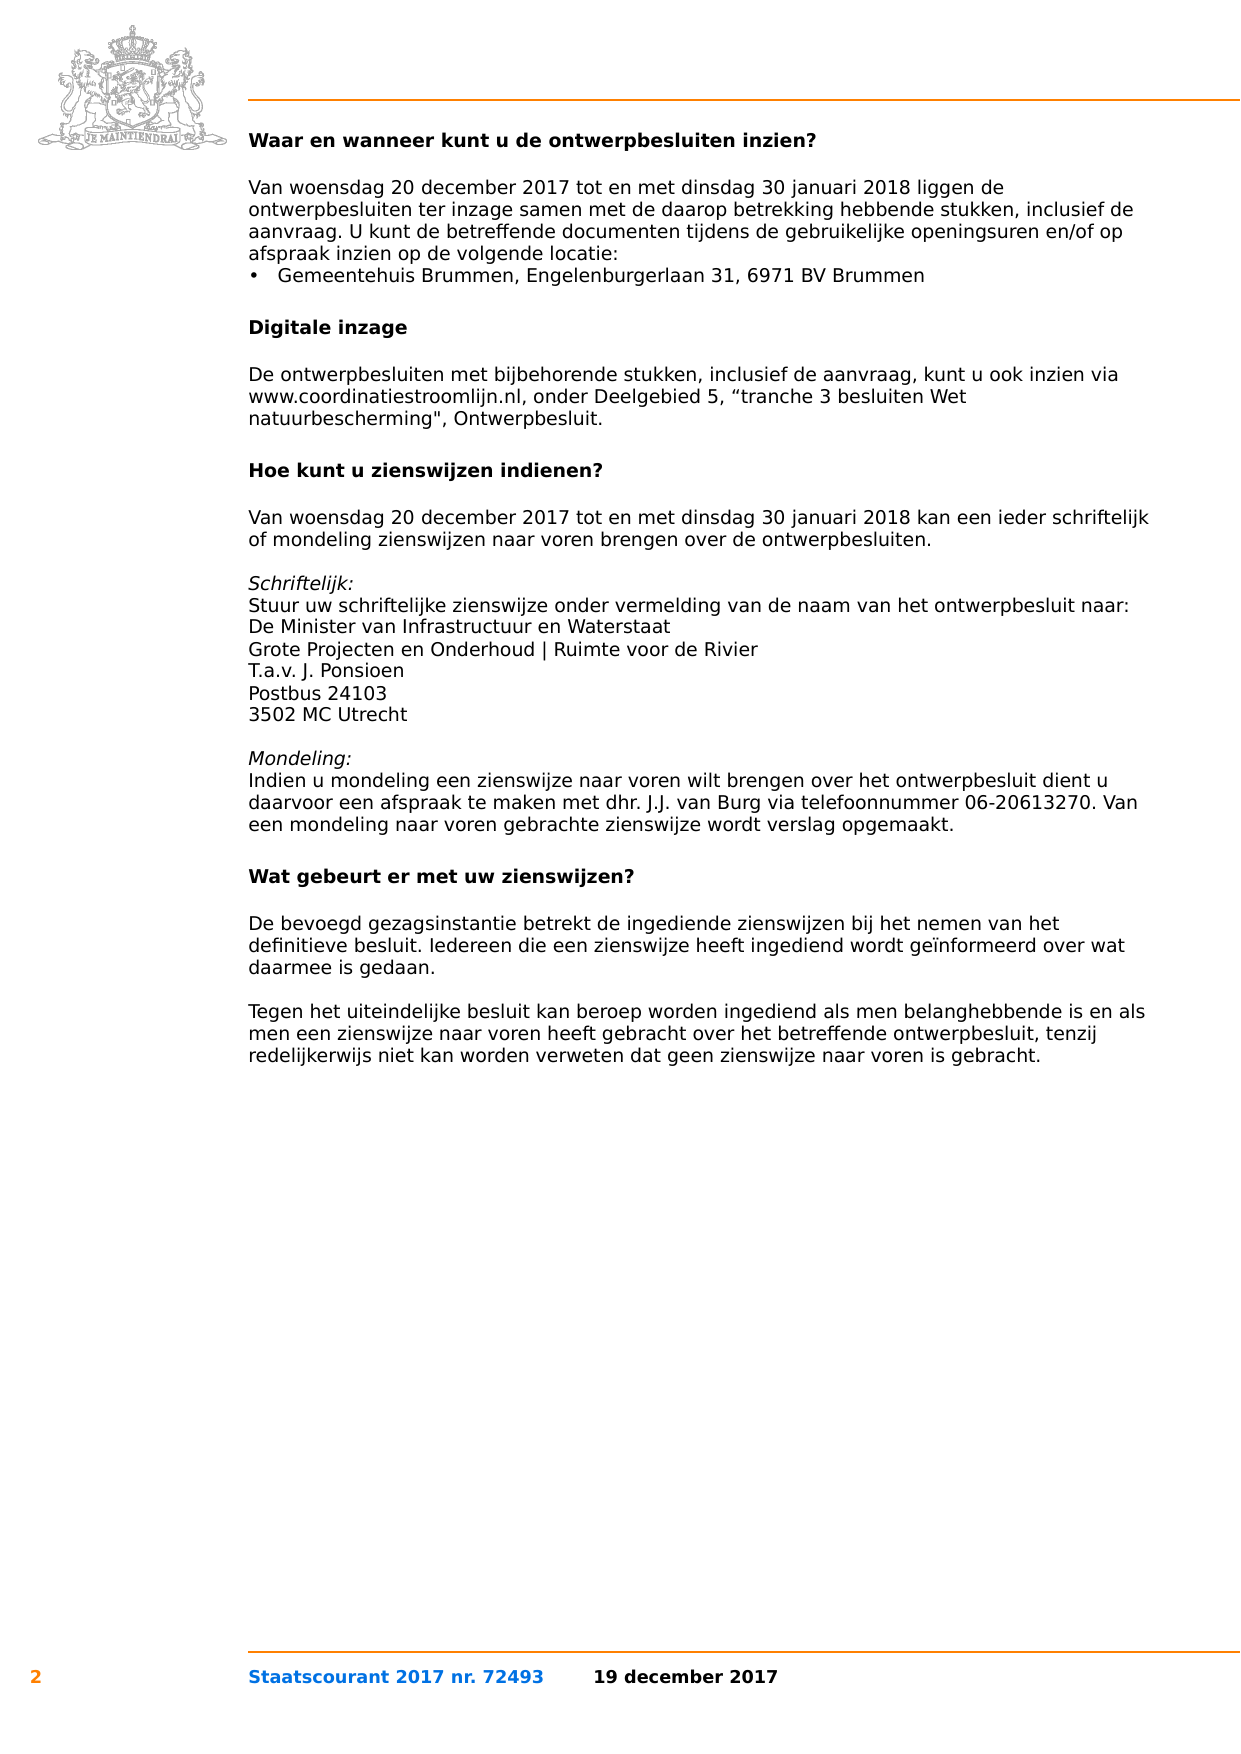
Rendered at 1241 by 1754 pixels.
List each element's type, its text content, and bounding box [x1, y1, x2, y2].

text Van woensdag 20 december 2017 tot en met dinsdag 30 januari 2018 liggen de ontwerpbesluiten ter inzage samen met de daarop betrekking hebbende stukken, inclusief de aanvraag. U kunt de betreffende documenten tijdens de gebruikelijke openingsuren en/of op afspraak inzien op de volgende locatie: [248, 177, 1163, 265]
text Stuur uw schriftelijke zienswijze onder vermelding van de naam van het ontwerpbesluit naar: [248, 594, 1163, 616]
text T.a.v. J. Ponsioen [248, 660, 1163, 682]
subtitle Hoe kunt u zienswijzen indienen? [248, 460, 1163, 482]
text Schriftelijk: [248, 572, 1163, 594]
text Tegen het uiteindelijke besluit kan beroep worden ingediend als men belanghebbende is en als men een zienswijze naar voren heeft gebracht over het betreffende ontwerpbesluit, tenzij redelijkerwijs niet kan worden verweten dat geen zienswijze naar voren is gebracht. [248, 1001, 1163, 1067]
picture [38, 25, 227, 150]
text Mondeling: [248, 748, 1163, 770]
subtitle Wat gebeurt er met uw zienswijzen? [248, 866, 1163, 888]
text De Minister van Infrastructuur en Waterstaat [248, 616, 1163, 638]
text Grote Projecten en Onderhoud | Ruimte voor de Rivier [248, 638, 1163, 660]
text 3502 MC Utrecht [248, 704, 1163, 726]
text De ontwerpbesluiten met bijbehorende stukken, inclusief de aanvraag, kunt u ook inzien via www.coordinatiestroomlijn.nl, onder Deelgebied 5, “tranche 3 besluiten Wet natuurbescherming", Ontwerpbesluit. [248, 364, 1163, 430]
subtitle Digitale inzage [248, 317, 1163, 339]
text • Gemeentehuis Brummen, Engelenburgerlaan 31, 6971 BV Brummen [248, 265, 1163, 287]
text Postbus 24103 [248, 682, 1163, 704]
text De bevoegd gezagsinstantie betrekt de ingediende zienswijzen bij het nemen van het definitieve besluit. Iedereen die een zienswijze heeft ingediend wordt geïnformeerd over wat daarmee is gedaan. [248, 913, 1163, 979]
text Indien u mondeling een zienswijze naar voren wilt brengen over het ontwerpbesluit dient u daarvoor een afspraak te maken met dhr. J.J. van Burg via telefoonnummer 06-20613270. Van een mondeling naar voren gebrachte zienswijze wordt verslag opgemaakt. [248, 770, 1163, 836]
text Van woensdag 20 december 2017 tot en met dinsdag 30 januari 2018 kan een ieder schriftelijk of mondeling zienswijzen naar voren brengen over de ontwerpbesluiten. [248, 507, 1163, 551]
subtitle Waar en wanneer kunt u de ontwerpbesluiten inzien? [248, 130, 1163, 152]
